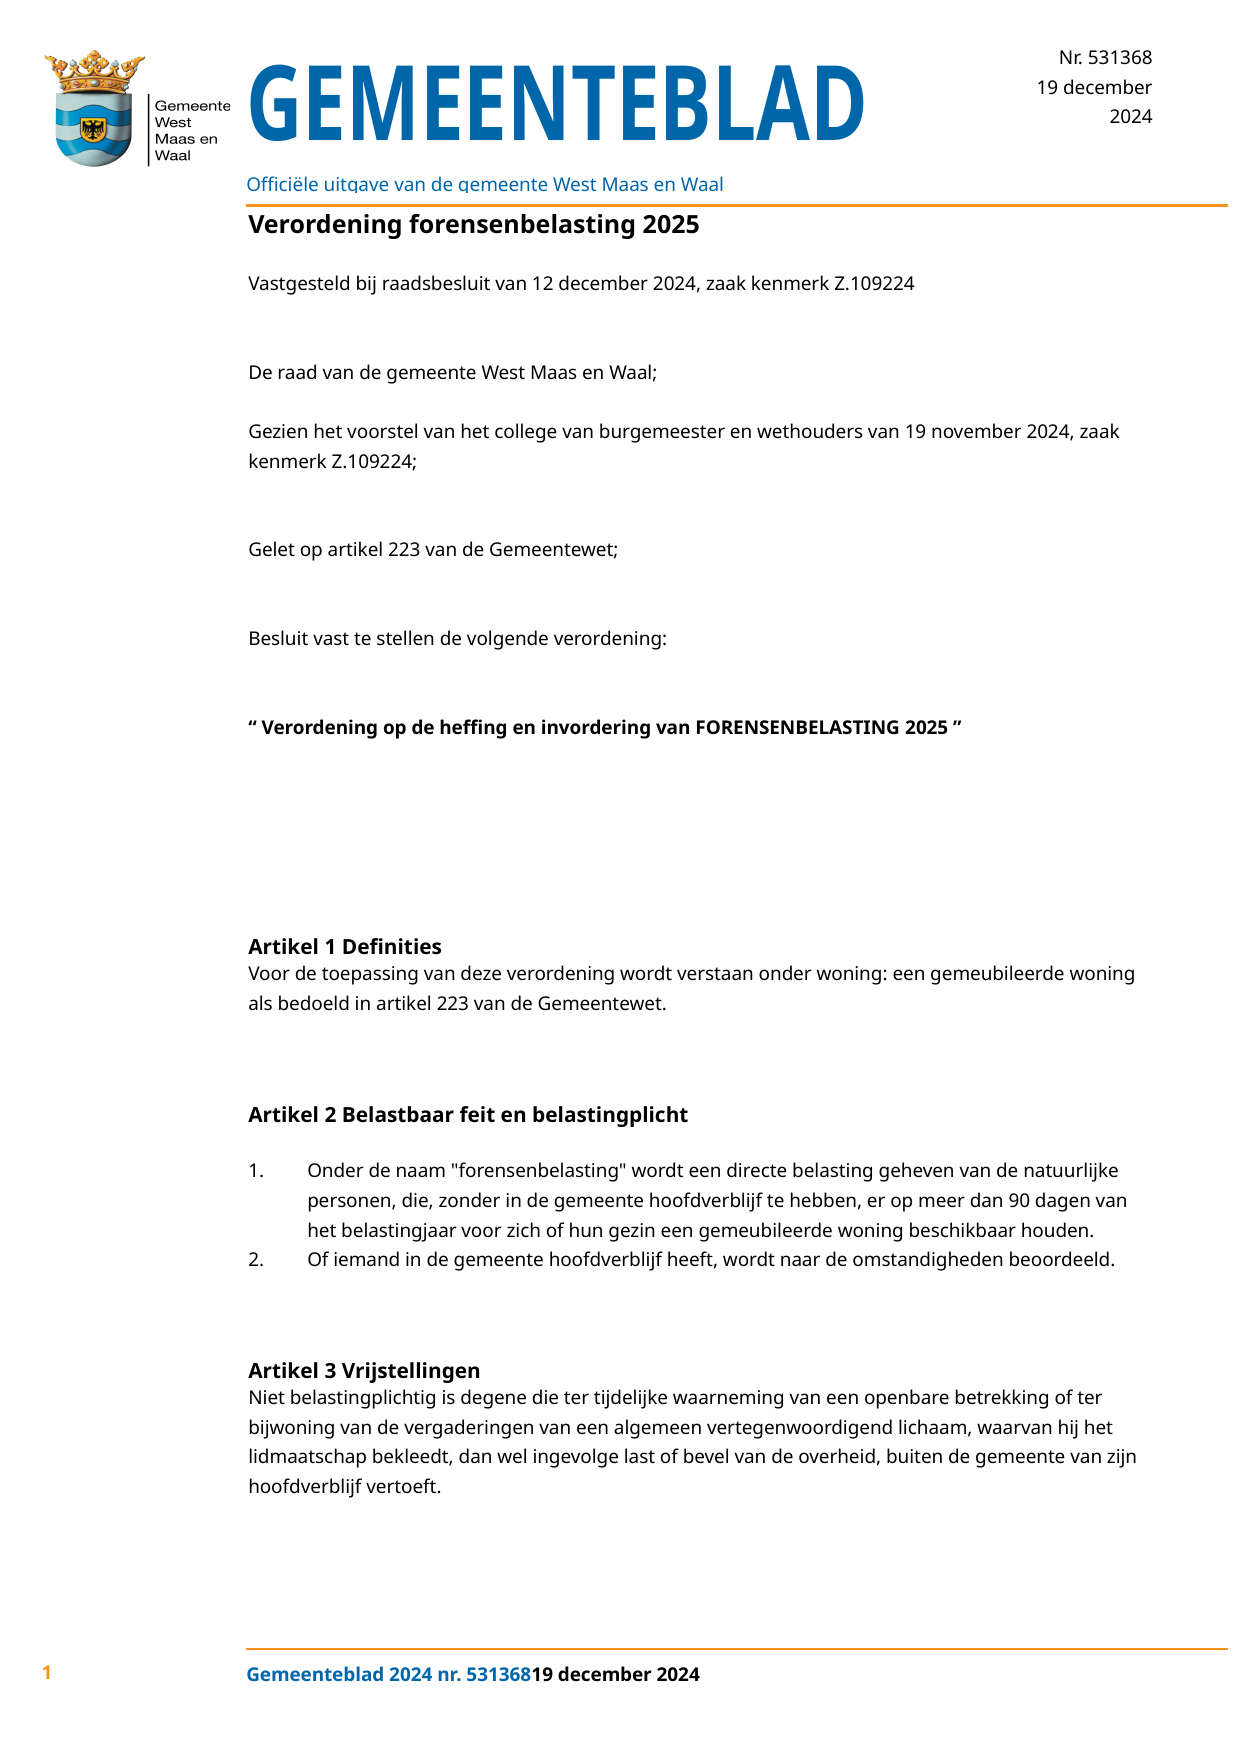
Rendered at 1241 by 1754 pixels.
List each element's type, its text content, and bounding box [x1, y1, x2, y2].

text Voor de toepassing van deze verordening wordt verstaan onder woning: een gemeubileerde woning als bedoeld in artikel 223 van de Gemeentewet. [248, 961, 1152, 1016]
text Gelet op artikel 223 van de Gemeentewet; [248, 537, 1152, 562]
text Gezien het voorstel van het college van burgemeester en wethouders van 19 november 2024, zaak kenmerk Z.109224; [248, 418, 1152, 473]
list Of iemand in de gemeente hoofdverblijf heeft, wordt naar de omstandigheden beoordeeld. [248, 1246, 1152, 1272]
text Besluit vast te stellen de volgende verordening: [248, 625, 1152, 651]
picture [41, 47, 231, 172]
text Artikel 2 Belastbaar feit en belastingplicht [248, 1100, 1152, 1128]
text De raad van de gemeente West Maas en Waal; [248, 359, 1152, 385]
list Onder de naam "forensenbelasting" wordt een directe belasting geheven van de natuurlijke personen, die, zonder in de gemeente hoofdverblijf te hebben, er op meer dan 90 dagen van het belastingjaar voor zich of hun gezin een gemeubileerde woning beschikbaar houden. [248, 1158, 1152, 1243]
text “ Verordening op de heffing en invordering van FORENSENBELASTING 2025 ” [248, 714, 1152, 740]
text Vastgesteld bij raadsbesluit van 12 december 2024, zaak kenmerk Z.109224 [248, 270, 1152, 296]
text Artikel 1 Definities [248, 932, 1152, 961]
text Niet belastingplichtig is degene die ter tijdelijke waarneming van een openbare betrekking of ter bijwoning van de vergaderingen van een algemeen vertegenwoordigend lichaam, waarvan hij het lidmaatschap bekleedt, dan wel ingevolge last of bevel van de overheid, buiten de gemeente van zijn hoofdverblijf vertoeft. [248, 1384, 1152, 1499]
text Artikel 3 Vrijstellingen [248, 1356, 1152, 1384]
text Verordening forensenbelasting 2025 [248, 207, 1152, 241]
